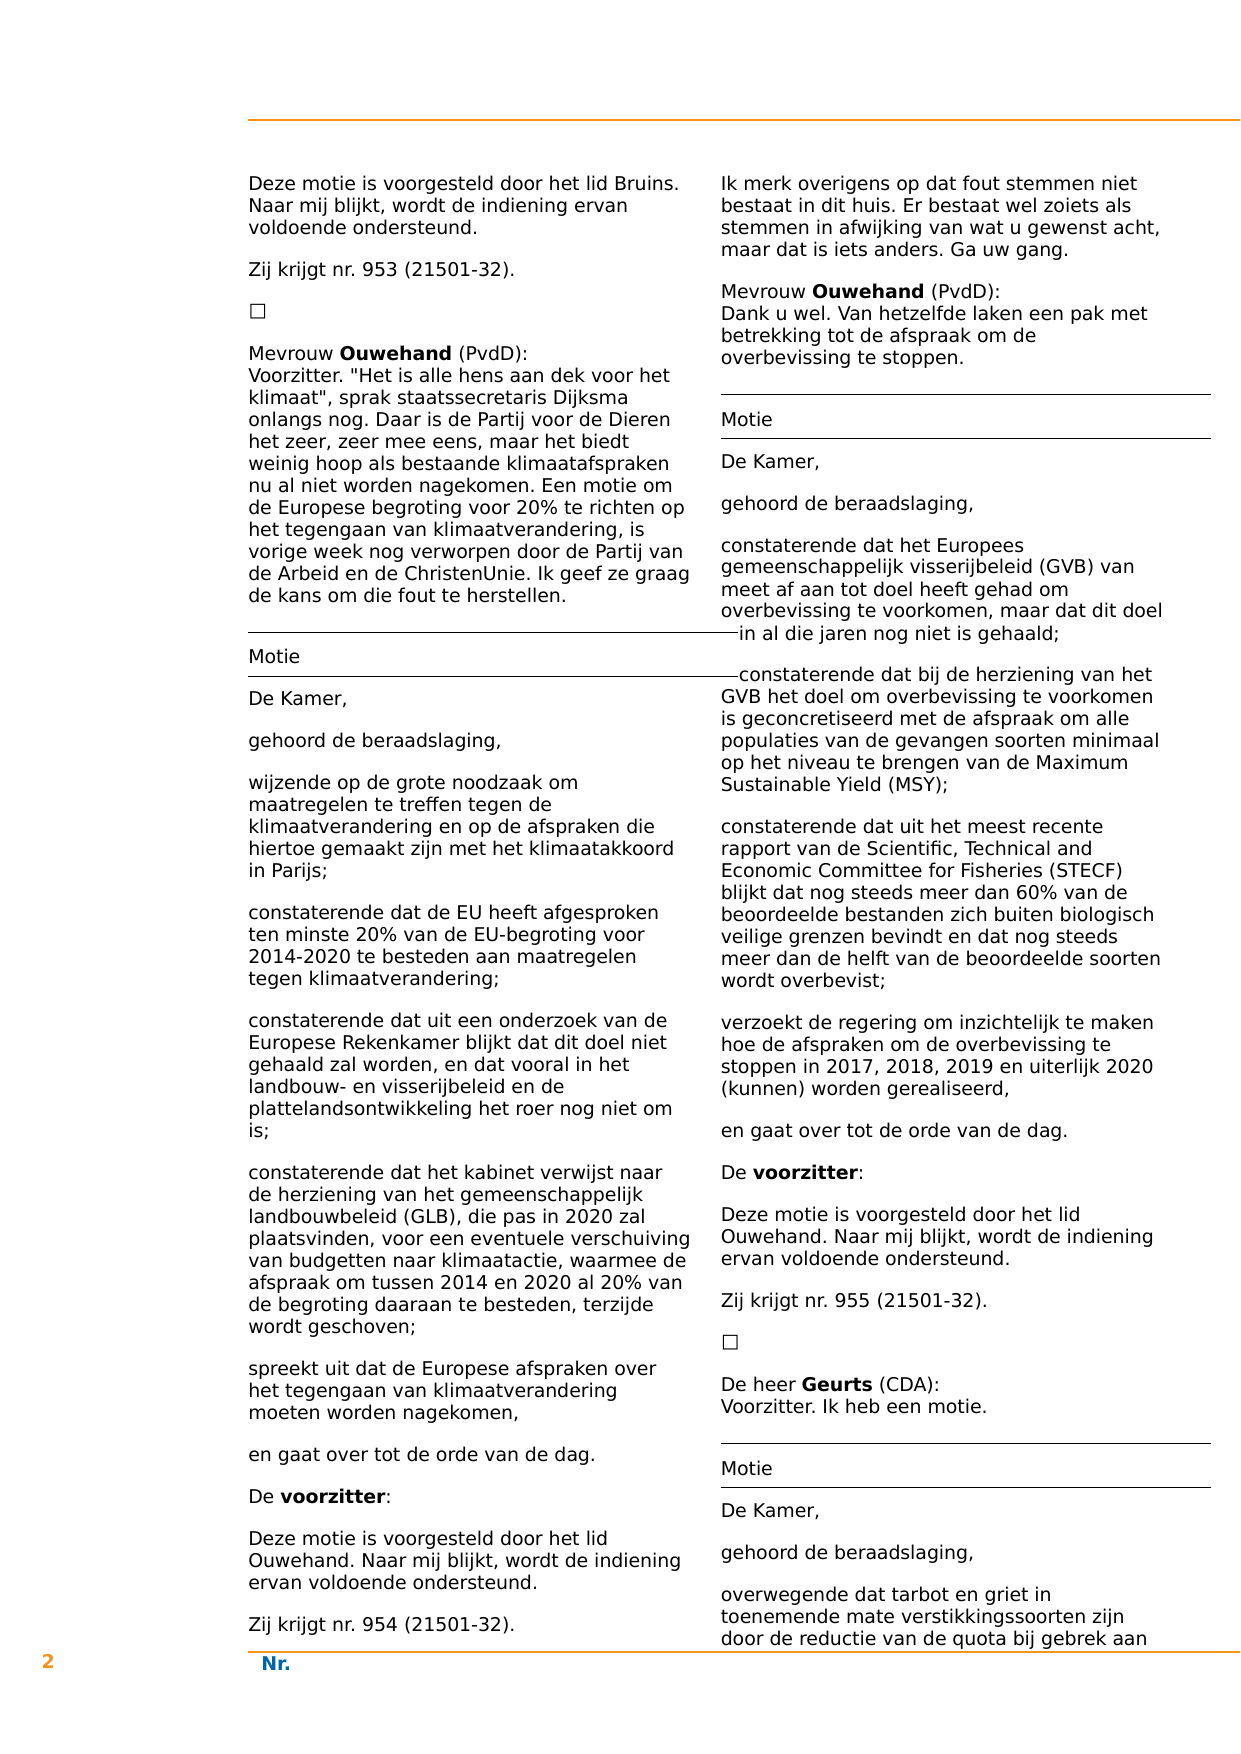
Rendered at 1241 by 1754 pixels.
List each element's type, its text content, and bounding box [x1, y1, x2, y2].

text ⬜ [248, 301, 691, 323]
text wijzende op de grote noodzaak om maatregelen te treffen tegen de klimaatverandering en op de afspraken die hiertoe gemaakt zijn met het klimaatakkoord in Parijs; [248, 772, 691, 882]
text gehoord de beraadslaging, [721, 1542, 1163, 1564]
text overwegende dat tarbot en griet in toenemende mate verstikkingssoorten zijn door de reductie van de quota bij gebrek aan [721, 1584, 1163, 1649]
text Deze motie is voorgesteld door het lid Bruins. Naar mij blijkt, wordt de indiening ervan voldoende ondersteund. [248, 173, 691, 239]
text Mevrouw Ouwehand (PvdD): [721, 281, 1163, 303]
text spreekt uit dat de Europese afspraken over het tegengaan van klimaatverandering moeten worden nagekomen, [248, 1358, 691, 1424]
text De Kamer, [721, 1500, 1163, 1522]
text Motie [248, 646, 691, 668]
text gehoord de beraadslaging, [721, 492, 1163, 514]
text verzoekt de regering om inzichtelijk te maken hoe de afspraken om de overbevissing te stoppen in 2017, 2018, 2019 en uiterlijk 2020 (kunnen) worden gerealiseerd, [721, 1012, 1163, 1100]
text constaterende dat uit een onderzoek van de Europese Rekenkamer blijkt dat dit doel niet gehaald zal worden, en dat vooral in het landbouw- en visserijbeleid en de plattelandsontwikkeling het roer nog niet om is; [248, 1010, 691, 1142]
text De Kamer, [248, 688, 691, 710]
text De voorzitter: [721, 1162, 1163, 1184]
text constaterende dat het Europees gemeenschappelijk visserijbeleid (GVB) van meet af aan tot doel heeft gehad om overbevissing te voorkomen, maar dat dit doel in al die jaren nog niet is gehaald; [721, 534, 1163, 644]
text De voorzitter: [248, 1486, 691, 1508]
text en gaat over tot de orde van de dag. [248, 1444, 691, 1466]
text Deze motie is voorgesteld door het lid Ouwehand. Naar mij blijkt, wordt de indiening ervan voldoende ondersteund. [721, 1204, 1163, 1270]
text Motie [721, 1458, 1163, 1480]
text Motie [721, 408, 1163, 431]
text Ik merk overigens op dat fout stemmen niet bestaat in dit huis. Er bestaat wel zoiets als stemmen in afwijking van wat u gewenst acht, maar dat is iets anders. Ga uw gang. [721, 173, 1163, 261]
text Mevrouw Ouwehand (PvdD): [248, 343, 691, 365]
text Voorzitter. Ik heb een motie. [721, 1396, 1163, 1418]
text gehoord de beraadslaging, [248, 730, 691, 752]
text constaterende dat uit het meest recente rapport van de Scientific, Technical and Economic Committee for Fisheries (STECF) blijkt dat nog steeds meer dan 60% van de beoordeelde bestanden zich buiten biologisch veilige grenzen bevindt en dat nog steeds meer dan de helft van de beoordeelde soorten wordt overbevist; [721, 816, 1163, 992]
text Zij krijgt nr. 954 (21501-32). [248, 1614, 691, 1636]
text ⬜ [721, 1332, 1163, 1354]
text De heer Geurts (CDA): [721, 1374, 1163, 1396]
text Zij krijgt nr. 953 (21501-32). [248, 259, 691, 281]
text constaterende dat bij de herziening van het GVB het doel om overbevissing te voorkomen is geconcretiseerd met de afspraak om alle populaties van de gevangen soorten minimaal op het niveau te brengen van de Maximum Sustainable Yield (MSY); [721, 664, 1163, 796]
text constaterende dat de EU heeft afgesproken ten minste 20% van de EU-begroting voor 2014-2020 te besteden aan maatregelen tegen klimaatverandering; [248, 902, 691, 990]
text Voorzitter. "Het is alle hens aan dek voor het klimaat", sprak staatssecretaris Dijksma onlangs nog. Daar is de Partij voor de Dieren het zeer, zeer mee eens, maar het biedt weinig hoop als bestaande klimaatafspraken nu al niet worden nagekomen. Een motie om de Europese begroting voor 20% te richten op het tegengaan van klimaatverandering, is vorige week nog verworpen door de Partij van de Arbeid en de ChristenUnie. Ik geef ze graag de kans om die fout te herstellen. [248, 365, 691, 606]
text Deze motie is voorgesteld door het lid Ouwehand. Naar mij blijkt, wordt de indiening ervan voldoende ondersteund. [248, 1528, 691, 1594]
text constaterende dat het kabinet verwijst naar de herziening van het gemeenschappelijk landbouwbeleid (GLB), die pas in 2020 zal plaatsvinden, voor een eventuele verschuiving van budgetten naar klimaatactie, waarmee de afspraak om tussen 2014 en 2020 al 20% van de begroting daaraan te besteden, terzijde wordt geschoven; [248, 1162, 691, 1338]
text De Kamer, [721, 451, 1163, 472]
text en gaat over tot de orde van de dag. [721, 1120, 1163, 1142]
text Dank u wel. Van hetzelfde laken een pak met betrekking tot de afspraak om de overbevissing te stoppen. [721, 303, 1163, 369]
text Zij krijgt nr. 955 (21501-32). [721, 1290, 1163, 1312]
